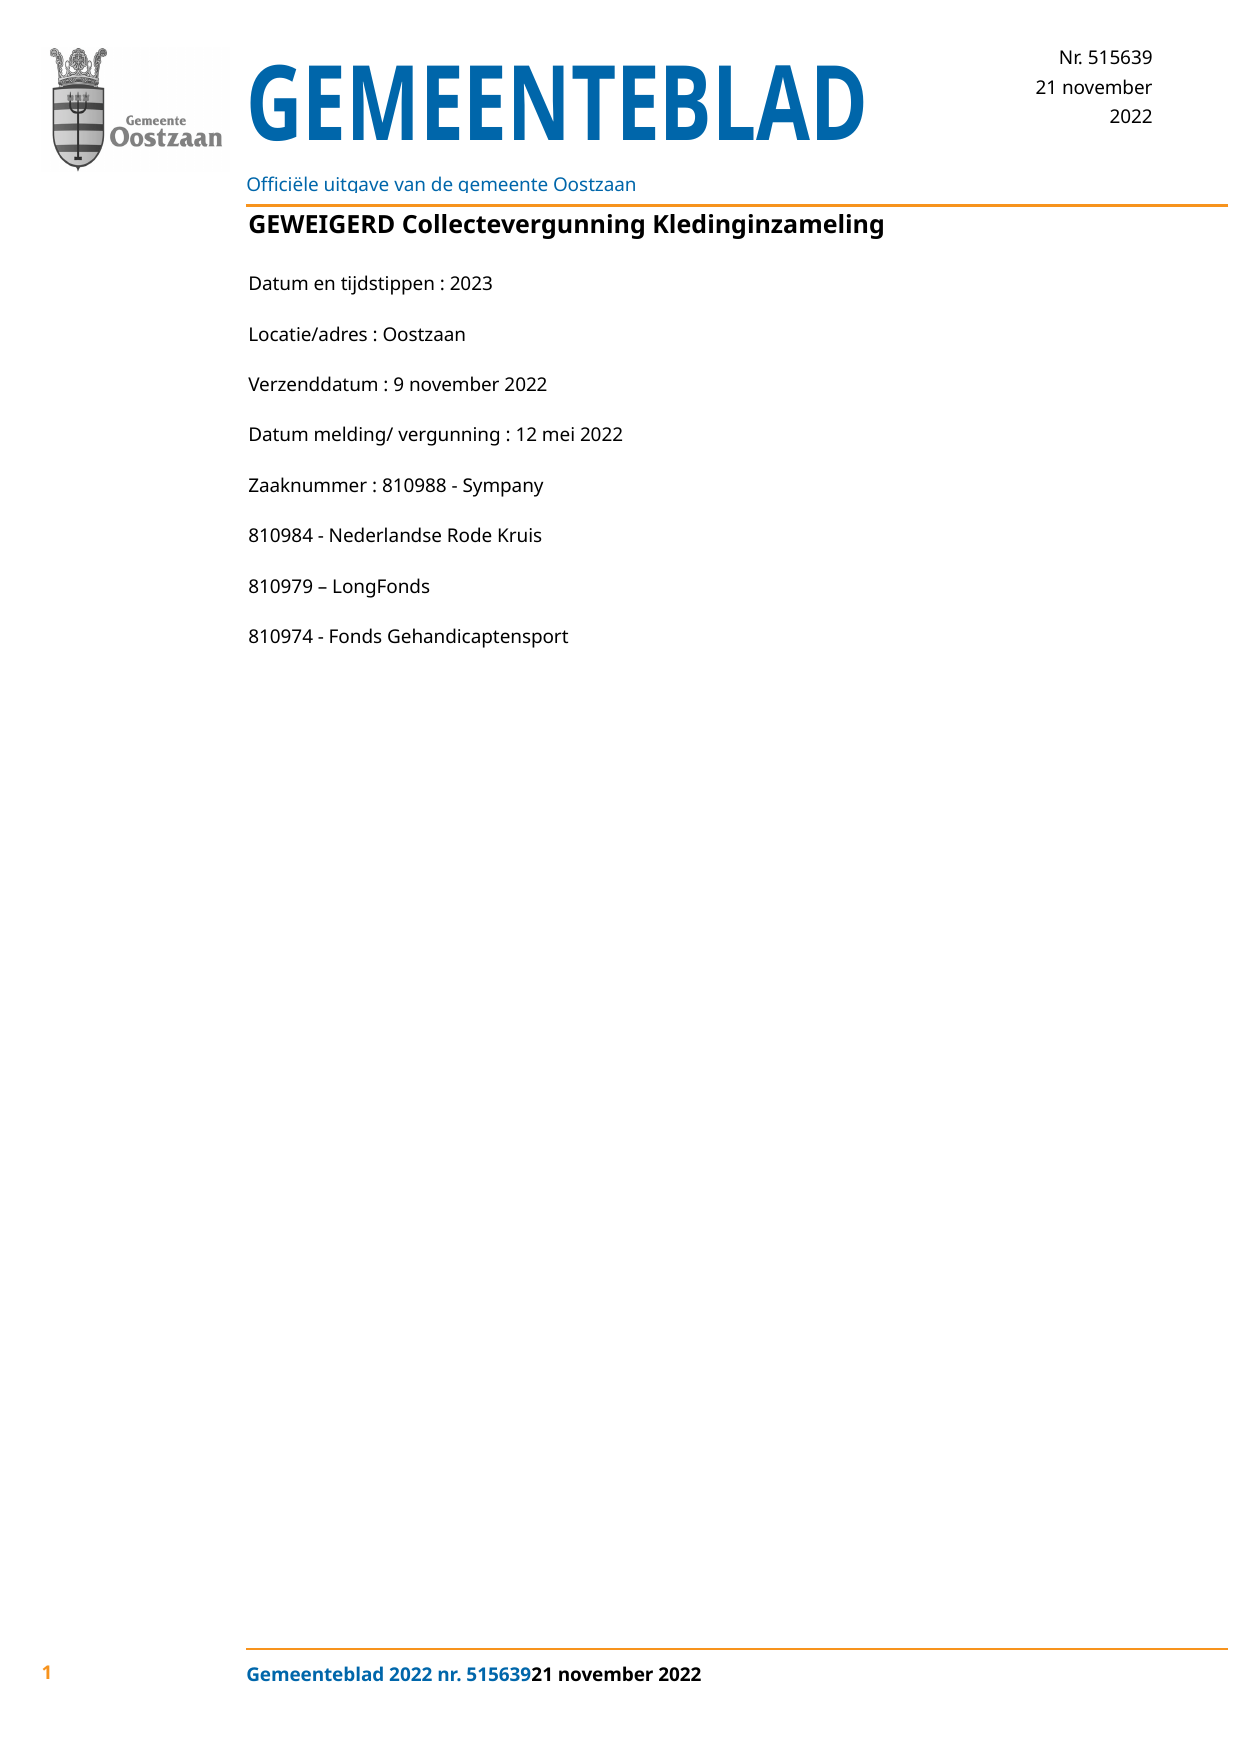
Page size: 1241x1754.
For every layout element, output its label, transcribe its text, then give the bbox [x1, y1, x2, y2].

text Locatie/adres : Oostzaan [248, 321, 1152, 346]
text Zaaknummer : 810988 - Sympany [248, 472, 1152, 498]
text 810974 - Fonds Gehandicaptensport [248, 623, 1152, 649]
text 810979 – LongFonds [248, 573, 1152, 598]
text 810984 - Nederlandse Rode Kruis [248, 522, 1152, 548]
text GEWEIGERD Collectevergunning Kledinginzameling [248, 207, 1152, 241]
text Datum melding/ vergunning : 12 mei 2022 [248, 422, 1152, 447]
text Datum en tijdstippen : 2023 [248, 270, 1152, 296]
text Verzenddatum : 9 november 2022 [248, 371, 1152, 397]
picture [41, 47, 231, 172]
